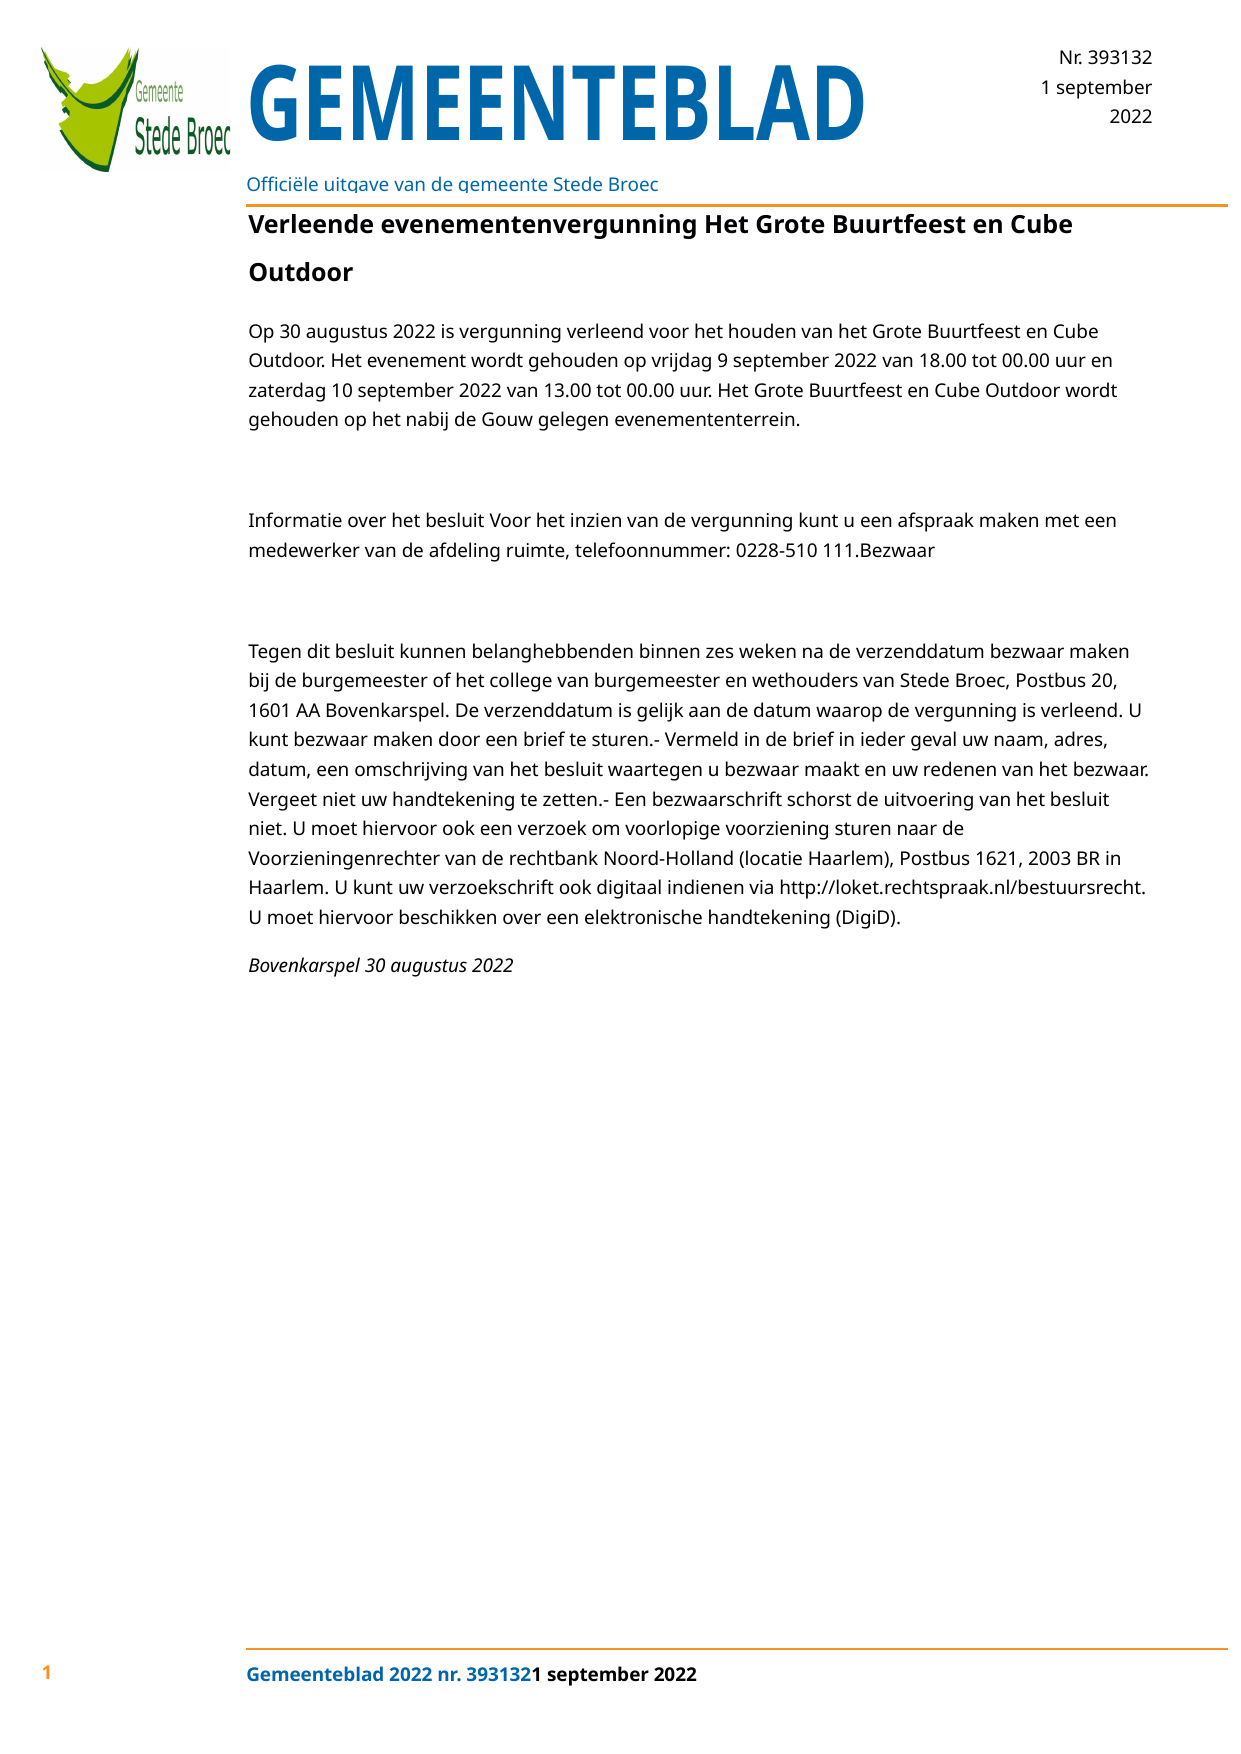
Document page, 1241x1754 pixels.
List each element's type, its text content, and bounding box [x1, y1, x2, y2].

text Verleende evenementenvergunning Het Grote Buurtfeest en Cube Outdoor [248, 207, 1152, 288]
text Informatie over het besluit Voor het inzien van de vergunning kunt u een afspraak maken met een medewerker van de afdeling ruimte, telefoonnummer: 0228-510 111.Bezwaar [248, 507, 1152, 563]
text Op 30 augustus 2022 is vergunning verleend voor het houden van het Grote Buurtfeest en Cube Outdoor. Het evenement wordt gehouden op vrijdag 9 september 2022 van 18.00 tot 00.00 uur en zaterdag 10 september 2022 van 13.00 tot 00.00 uur. Het Grote Buurtfeest en Cube Outdoor wordt gehouden op het nabij de Gouw gelegen evenemententerrein. [248, 318, 1152, 432]
text Bovenkarspel 30 augustus 2022 [248, 952, 1152, 978]
text Tegen dit besluit kunnen belanghebbenden binnen zes weken na de verzenddatum bezwaar maken bij de burgemeester of het college van burgemeester en wethouders van Stede Broec, Postbus 20, 1601 AA Bovenkarspel. De verzenddatum is gelijk aan de datum waarop de vergunning is verleend. U kunt bezwaar maken door een brief te sturen.- Vermeld in de brief in ieder geval uw naam, adres, datum, een omschrijving van het besluit waartegen u bezwaar maakt en uw redenen van het bezwaar. Vergeet niet uw handtekening te zetten.- Een bezwaarschrift schorst de uitvoering van het besluit niet. U moet hiervoor ook een verzoek om voorlopige voorziening sturen naar de Voorzieningenrechter van de rechtbank Noord-Holland (locatie Haarlem), Postbus 1621, 2003 BR in Haarlem. U kunt uw verzoekschrift ook digitaal indienen via http://loket.rechtspraak.nl/bestuursrecht. U moet hiervoor beschikken over een elektronische handtekening (DigiD). [248, 638, 1152, 930]
picture [41, 47, 231, 172]
